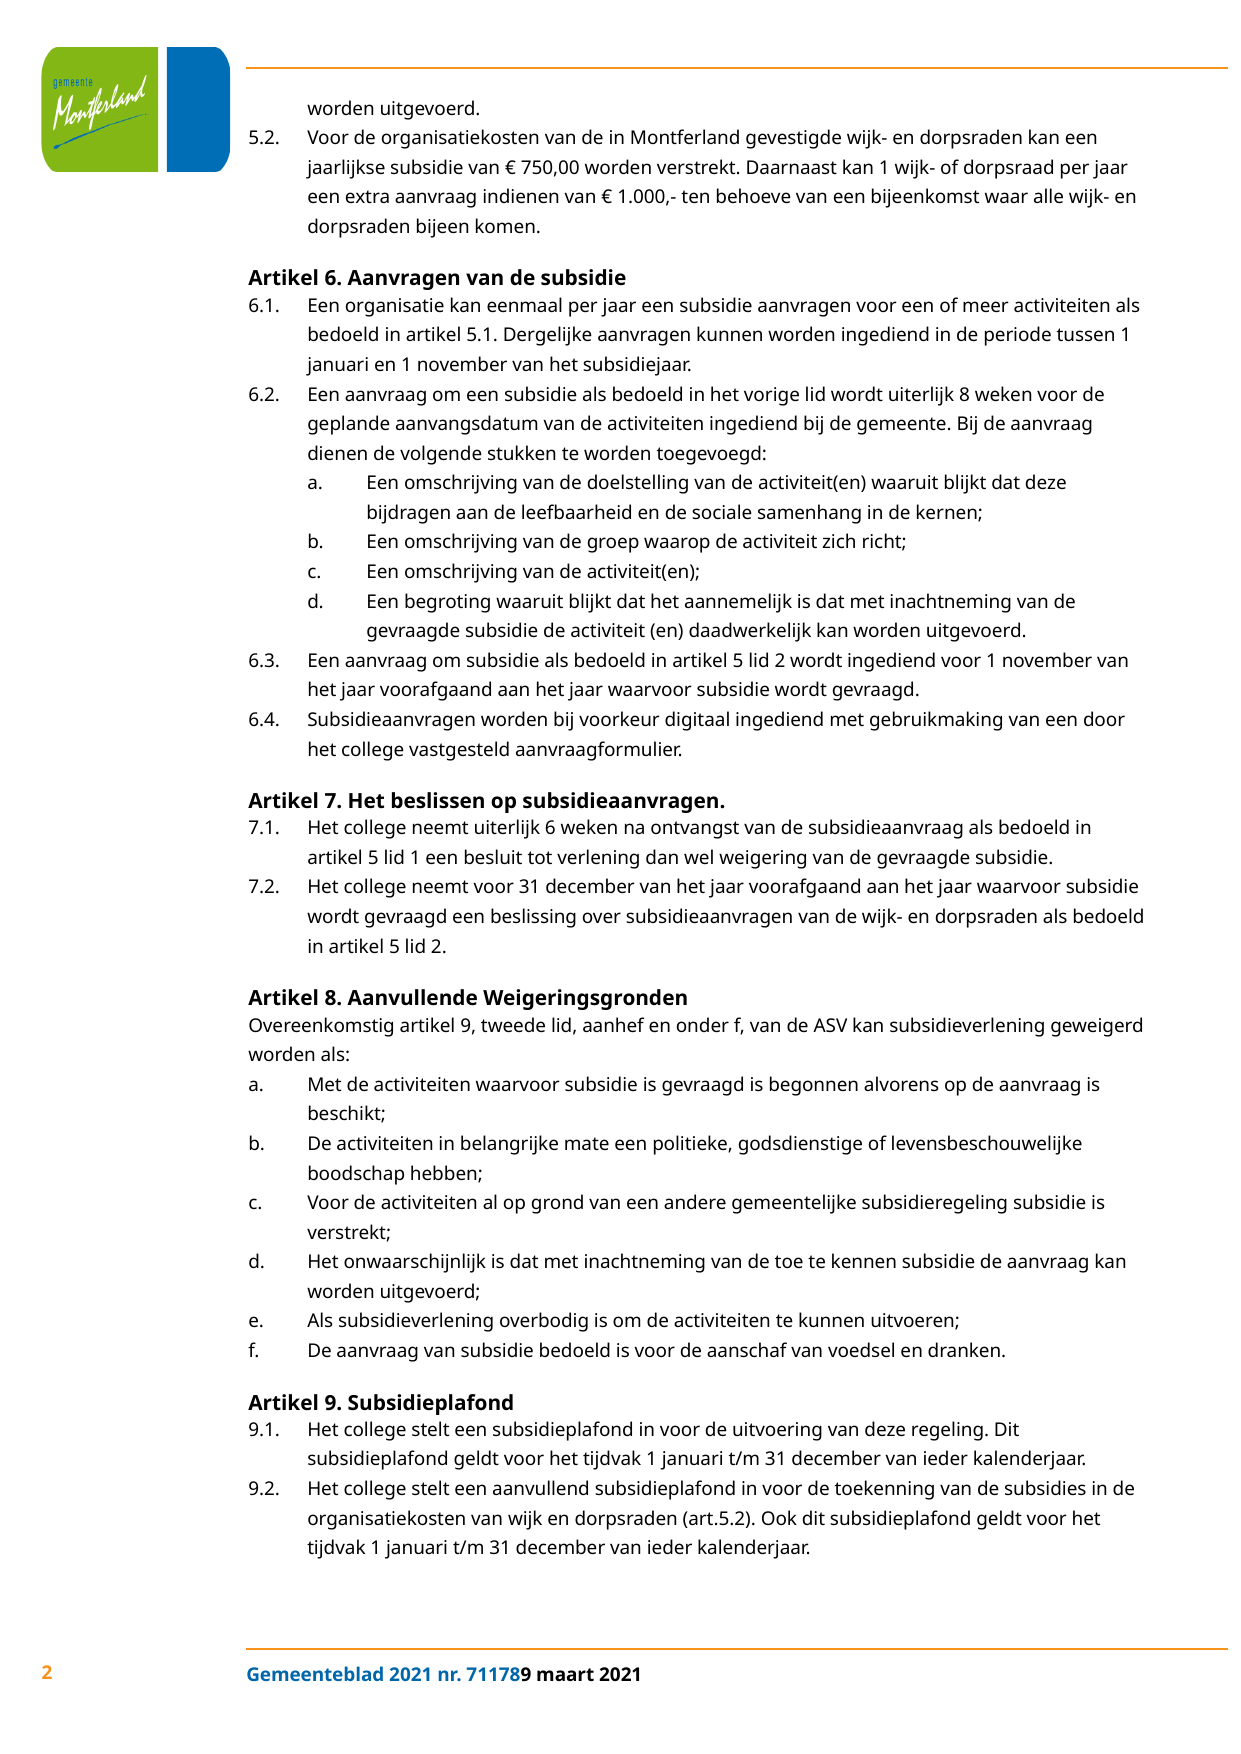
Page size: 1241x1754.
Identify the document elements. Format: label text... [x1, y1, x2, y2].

text Overeenkomstig artikel 9, tweede lid, aanhef en onder f, van de ASV kan subsidieverlening geweigerd worden als: [248, 1012, 1152, 1067]
text Artikel 7. Het beslissen op subsidieaanvragen. [248, 786, 1152, 814]
text Artikel 9. Subsidieplafond [248, 1388, 1152, 1416]
list De aanvraag van subsidie bedoeld is voor de aanschaf van voedsel en dranken. [248, 1337, 1152, 1363]
list Een aanvraag om een subsidie als bedoeld in het vorige lid wordt uiterlijk 8 weken voor de geplande aanvangsdatum van de activiteiten ingediend bij de gemeente. Bij de aanvraag dienen de volgende stukken te worden toegevoegd: [248, 381, 1152, 466]
list Het onwaarschijnlijk is dat met inachtneming van de toe te kennen subsidie de aanvraag kan worden uitgevoerd; [248, 1248, 1152, 1304]
list Als subsidieverlening overbodig is om de activiteiten te kunnen uitvoeren; [248, 1308, 1152, 1333]
list Met de activiteiten waarvoor subsidie is gevraagd is begonnen alvorens op de aanvraag is beschikt; [248, 1071, 1152, 1126]
list worden uitgevoerd. [248, 95, 1152, 121]
list Een begroting waaruit blijkt dat het aannemelijk is dat met inachtneming van de gevraagde subsidie de activiteit (en) daadwerkelijk kan worden uitgevoerd. [307, 588, 1152, 643]
list Een aanvraag om subsidie als bedoeld in artikel 5 lid 2 wordt ingediend voor 1 november van het jaar voorafgaand aan het jaar waarvoor subsidie wordt gevraagd. [248, 647, 1152, 702]
list Voor de activiteiten al op grond van een andere gemeentelijke subsidieregeling subsidie is verstrekt; [248, 1189, 1152, 1244]
list De activiteiten in belangrijke mate een politieke, godsdienstige of levensbeschouwelijke boodschap hebben; [248, 1130, 1152, 1185]
list Een omschrijving van de activiteit(en); [307, 558, 1152, 584]
list Subsidieaanvragen worden bij voorkeur digitaal ingediend met gebruikmaking van een door het college vastgesteld aanvraagformulier. [248, 706, 1152, 761]
text Artikel 6. Aanvragen van de subsidie [248, 263, 1152, 292]
list Een omschrijving van de doelstelling van de activiteit(en) waaruit blijkt dat deze bijdragen aan de leefbaarheid en de sociale samenhang in de kernen; [307, 469, 1152, 525]
list Voor de organisatiekosten van de in Montferland gevestigde wijk- en dorpsraden kan een jaarlijkse subsidie van € 750,00 worden verstrekt. Daarnaast kan 1 wijk- of dorpsraad per jaar een extra aanvraag indienen van € 1.000,- ten behoeve van een bijeenkomst waar alle wijk- en dorpsraden bijeen komen. [248, 124, 1152, 239]
list Het college stelt een subsidieplafond in voor de uitvoering van deze regeling. Dit subsidieplafond geldt voor het tijdvak 1 januari t/m 31 december van ieder kalenderjaar. [248, 1416, 1152, 1471]
picture [41, 47, 231, 172]
list Het college neemt uiterlijk 6 weken na ontvangst van de subsidieaanvraag als bedoeld in artikel 5 lid 1 een besluit tot verlening dan wel weigering van de gevraagde subsidie. [248, 814, 1152, 870]
list Het college neemt voor 31 december van het jaar voorafgaand aan het jaar waarvoor subsidie wordt gevraagd een beslissing over subsidieaanvragen van de wijk- en dorpsraden als bedoeld in artikel 5 lid 2. [248, 874, 1152, 959]
list Een omschrijving van de groep waarop de activiteit zich richt; [307, 529, 1152, 554]
list Het college stelt een aanvullend subsidieplafond in voor de toekenning van de subsidies in de organisatiekosten van wijk en dorpsraden (art.5.2). Ook dit subsidieplafond geldt voor het tijdvak 1 januari t/m 31 december van ieder kalenderjaar. [248, 1475, 1152, 1560]
text Artikel 8. Aanvullende Weigeringsgronden [248, 983, 1152, 1012]
list Een organisatie kan eenmaal per jaar een subsidie aanvragen voor een of meer activiteiten als bedoeld in artikel 5.1. Dergelijke aanvragen kunnen worden ingediend in de periode tussen 1 januari en 1 november van het subsidiejaar. [248, 292, 1152, 377]
